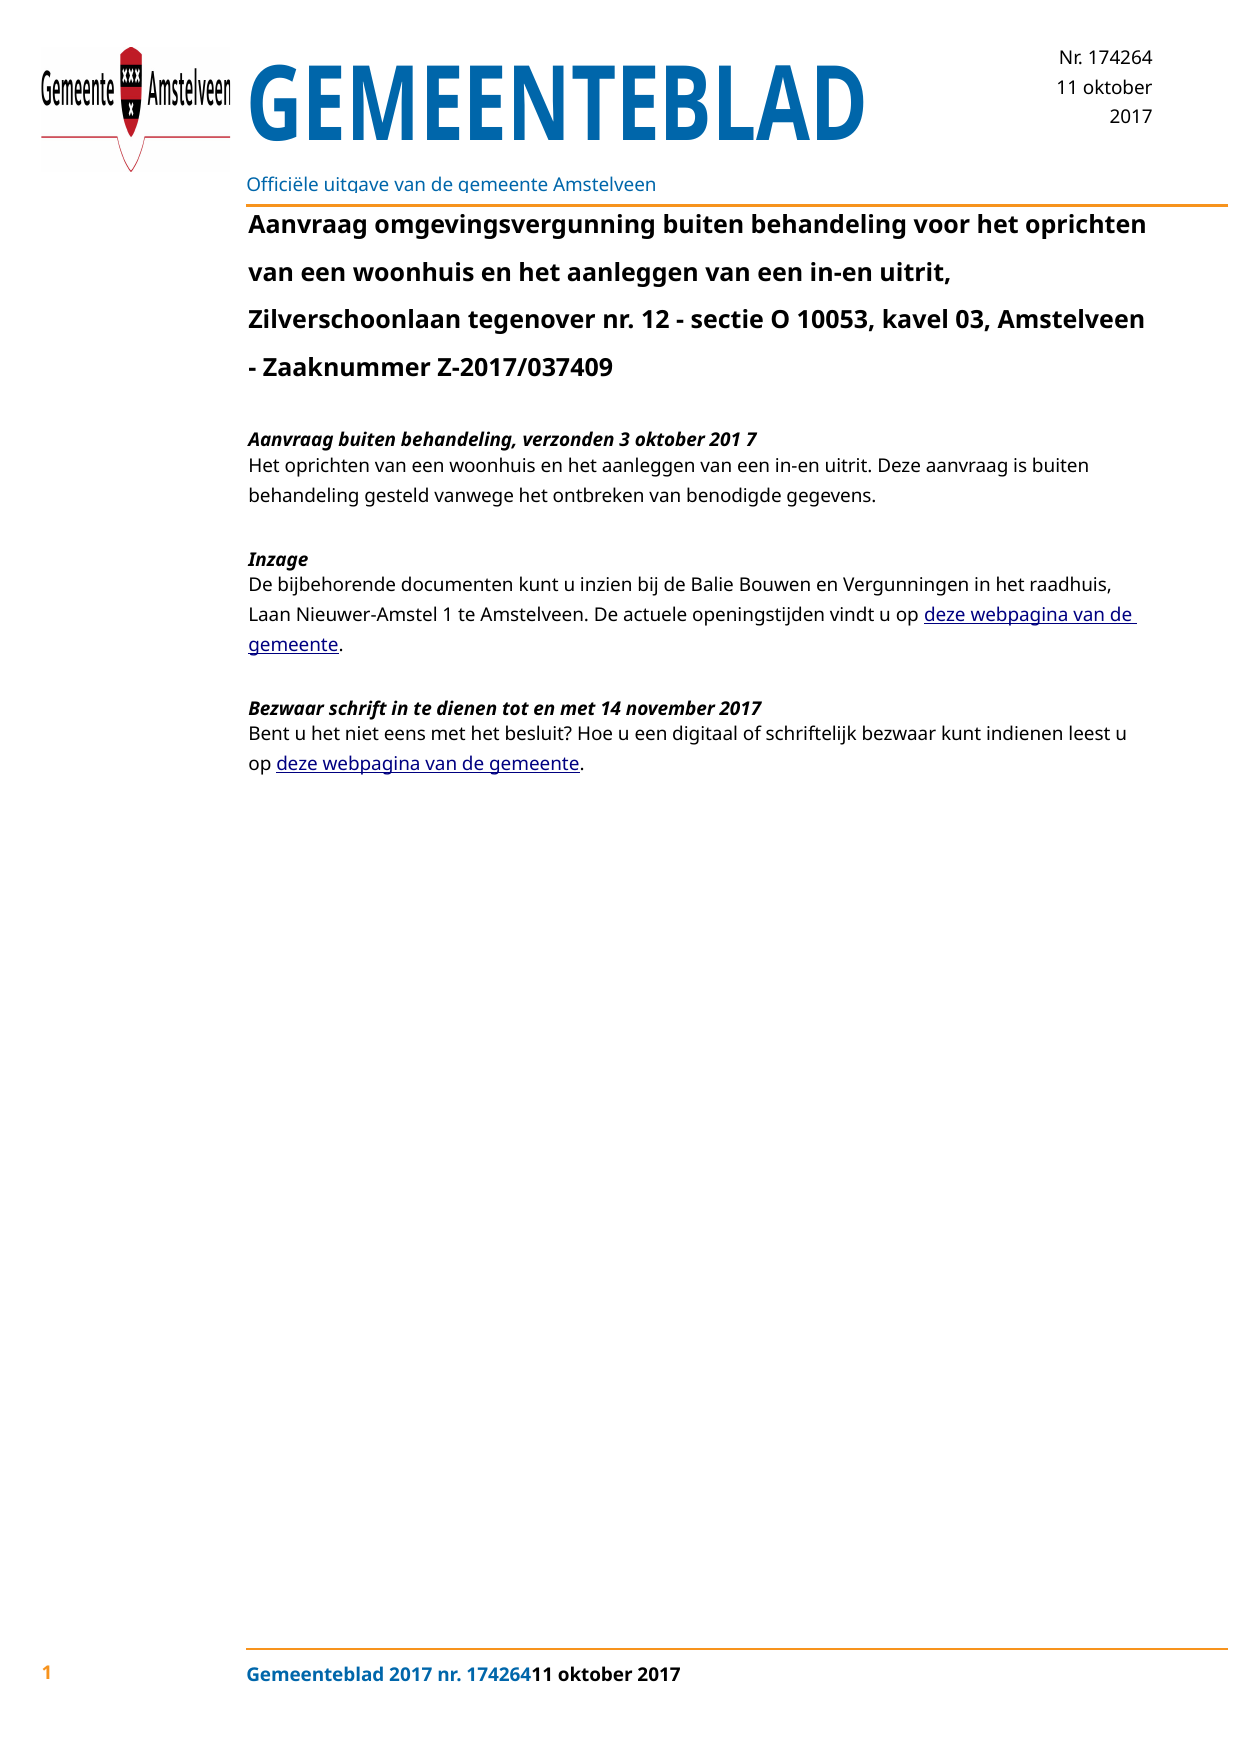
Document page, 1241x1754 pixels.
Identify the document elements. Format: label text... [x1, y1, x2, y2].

text Aanvraag buiten behandeling, verzonden 3 oktober 201 7 [248, 427, 1152, 452]
text Bezwaar schrift in te dienen tot en met 14 november 2017 [248, 695, 1152, 721]
text Aanvraag omgevingsvergunning buiten behandeling voor het oprichten van een woonhuis en het aanleggen van een in-en uitrit, Zilverschoonlaan tegenover nr. 12 - sectie O 10053, kavel 03, Amstelveen - Zaaknummer Z-2017/037409 [248, 207, 1152, 384]
text Bent u het niet eens met het besluit? Hoe u een digitaal of schriftelijk bezwaar kunt indienen leest u op deze webpagina van de gemeente. [248, 721, 1152, 776]
picture [41, 47, 231, 172]
text Het oprichten van een woonhuis en het aanleggen van een in-en uitrit. Deze aanvraag is buiten behandeling gesteld vanwege het ontbreken van benodigde gegevens. [248, 452, 1152, 508]
text De bijbehorende documenten kunt u inzien bij de Balie Bouwen en Vergunningen in het raadhuis, Laan Nieuwer-Amstel 1 te Amstelveen. De actuele openingstijden vindt u op deze webpagina van de gemeente. [248, 572, 1152, 657]
text Inzage [248, 546, 1152, 572]
